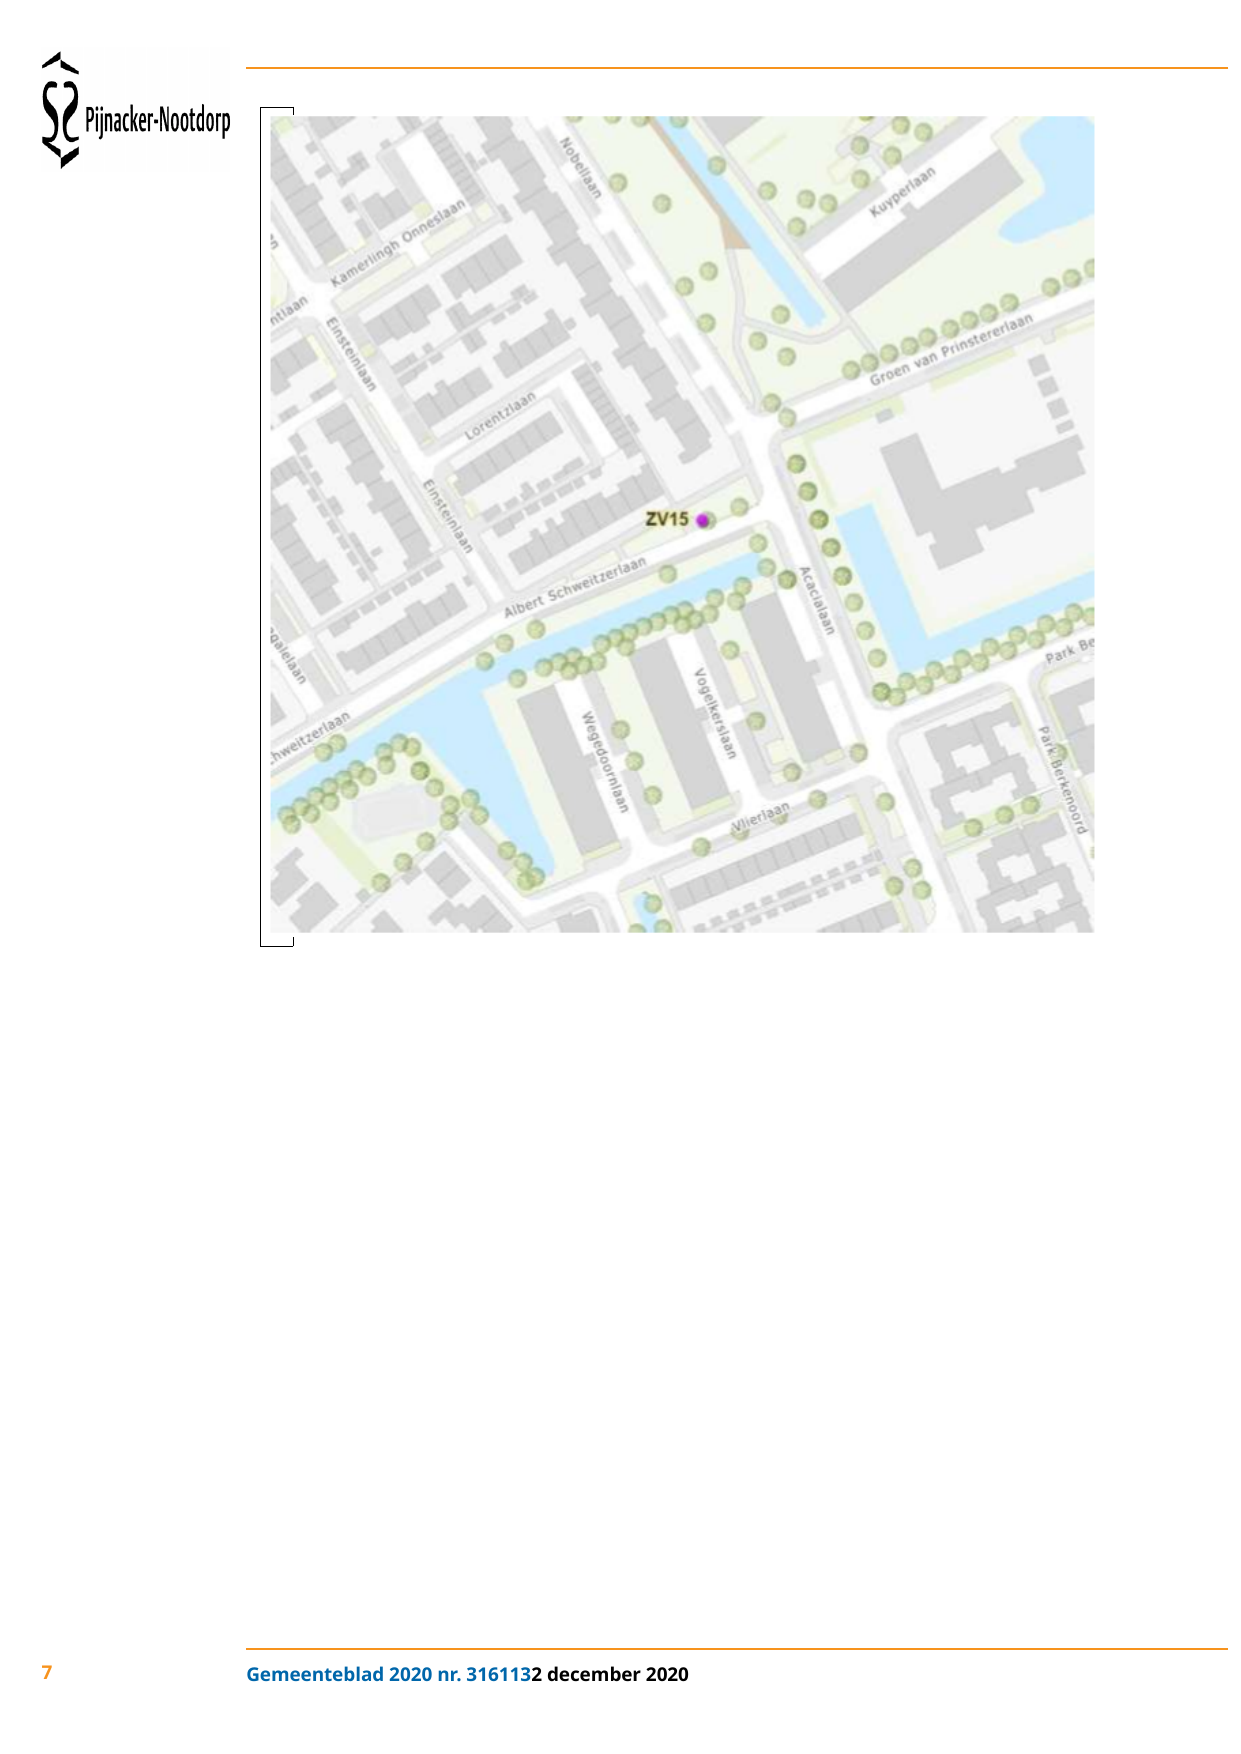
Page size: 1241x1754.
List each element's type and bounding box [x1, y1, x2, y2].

picture [41, 47, 231, 172]
picture [268, 115, 1096, 937]
